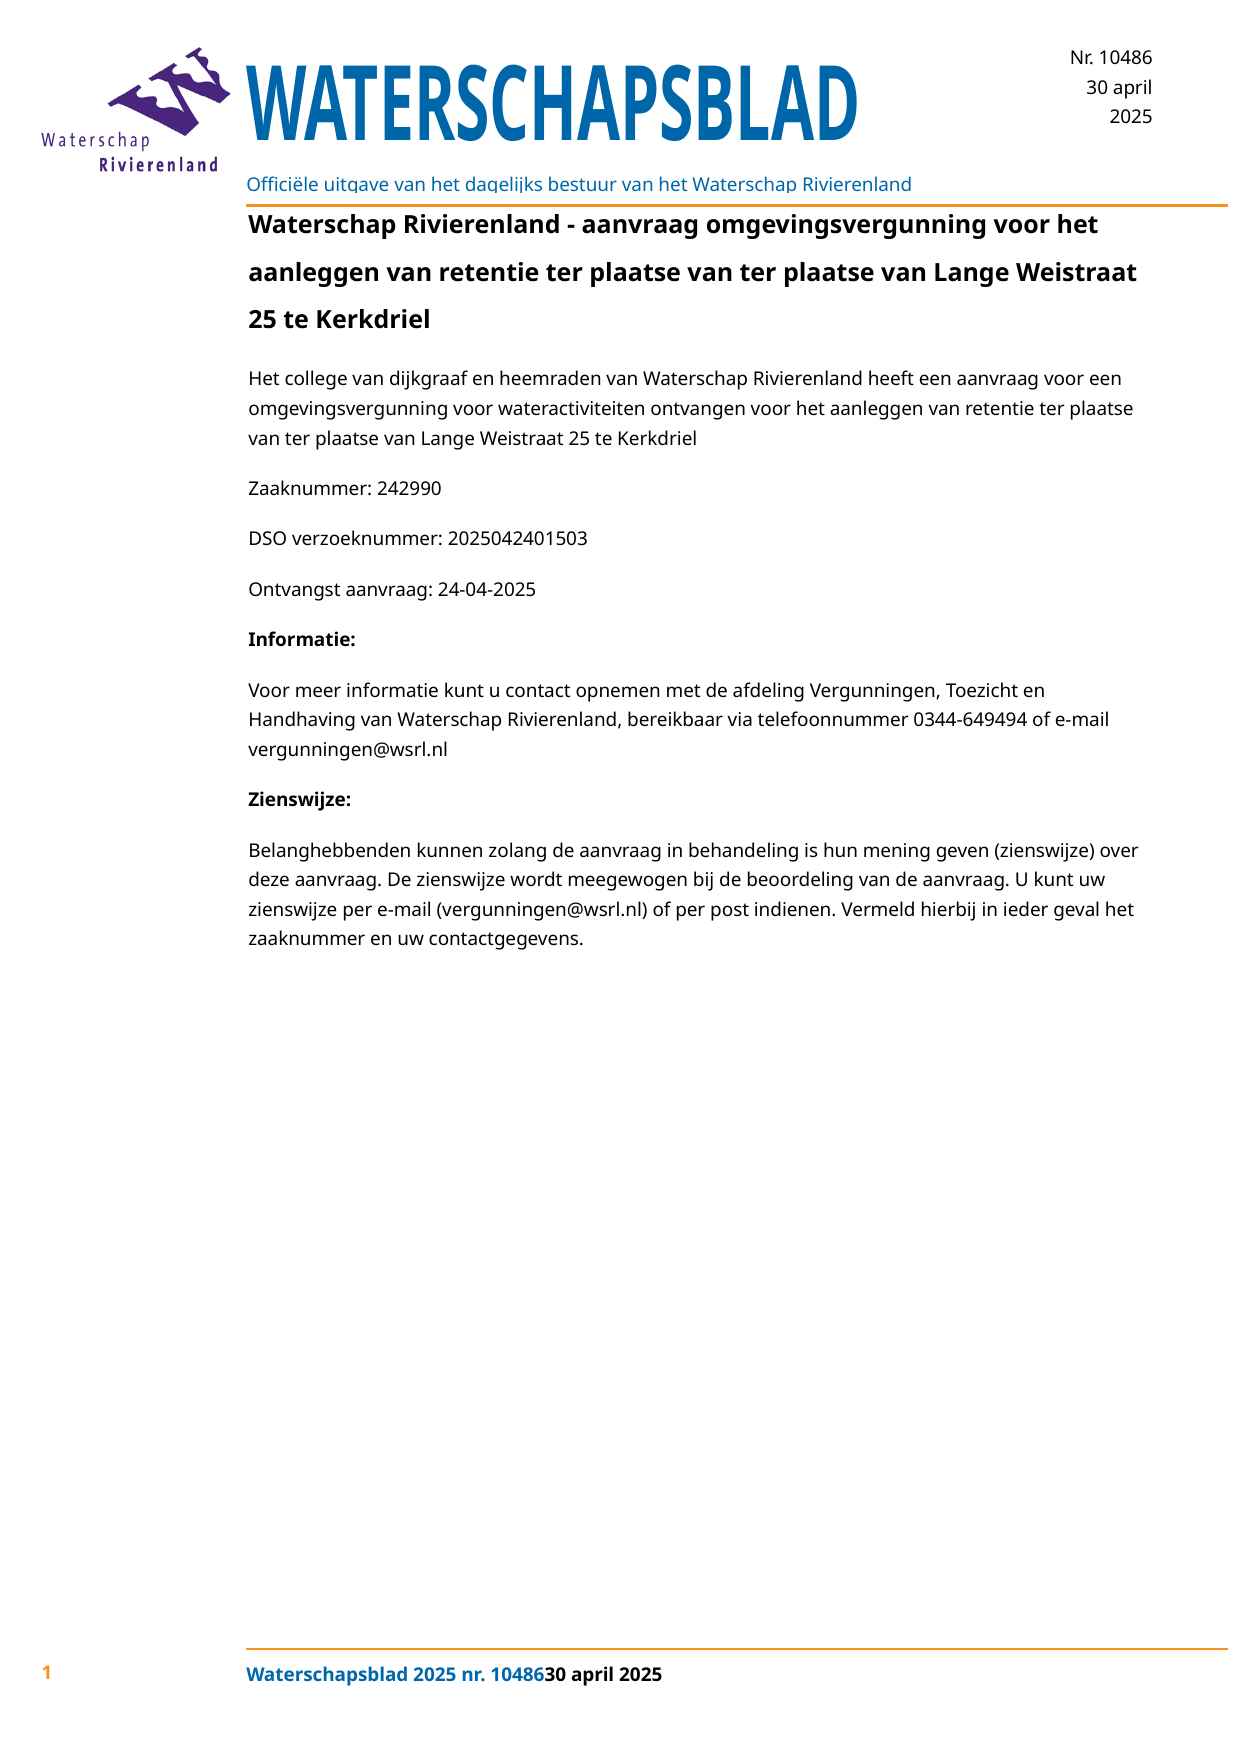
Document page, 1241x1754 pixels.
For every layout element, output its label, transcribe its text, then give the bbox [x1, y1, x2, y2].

text Zaaknummer: 242990 [248, 475, 1152, 501]
text DSO verzoeknummer: 2025042401503 [248, 526, 1152, 551]
text Belanghebbenden kunnen zolang de aanvraag in behandeling is hun mening geven (zienswijze) over deze aanvraag. De zienswijze wordt meegewogen bij de beoordeling van de aanvraag. U kunt uw zienswijze per e-mail (vergunningen@wsrl.nl) of per post indienen. Vermeld hierbij in ieder geval het zaaknummer en uw contactgegevens. [248, 837, 1152, 951]
text Het college van dijkgraaf en heemraden van Waterschap Rivierenland heeft een aanvraag voor een omgevingsvergunning voor wateractiviteiten ontvangen voor het aanleggen van retentie ter plaatse van ter plaatse van Lange Weistraat 25 te Kerkdriel [248, 366, 1152, 450]
text Informatie: [248, 626, 1152, 652]
text Zienswijze: [248, 786, 1152, 812]
text Voor meer informatie kunt u contact opnemen met de afdeling Vergunningen, Toezicht en Handhaving van Waterschap Rivierenland, bereikbaar via telefoonnummer 0344-649494 of e-mail vergunningen@wsrl.nl [248, 677, 1152, 762]
text Waterschap Rivierenland - aanvraag omgevingsvergunning voor het aanleggen van retentie ter plaatse van ter plaatse van Lange Weistraat 25 te Kerkdriel [248, 207, 1152, 336]
text Ontvangst aanvraag: 24-04-2025 [248, 576, 1152, 602]
picture [41, 47, 231, 172]
